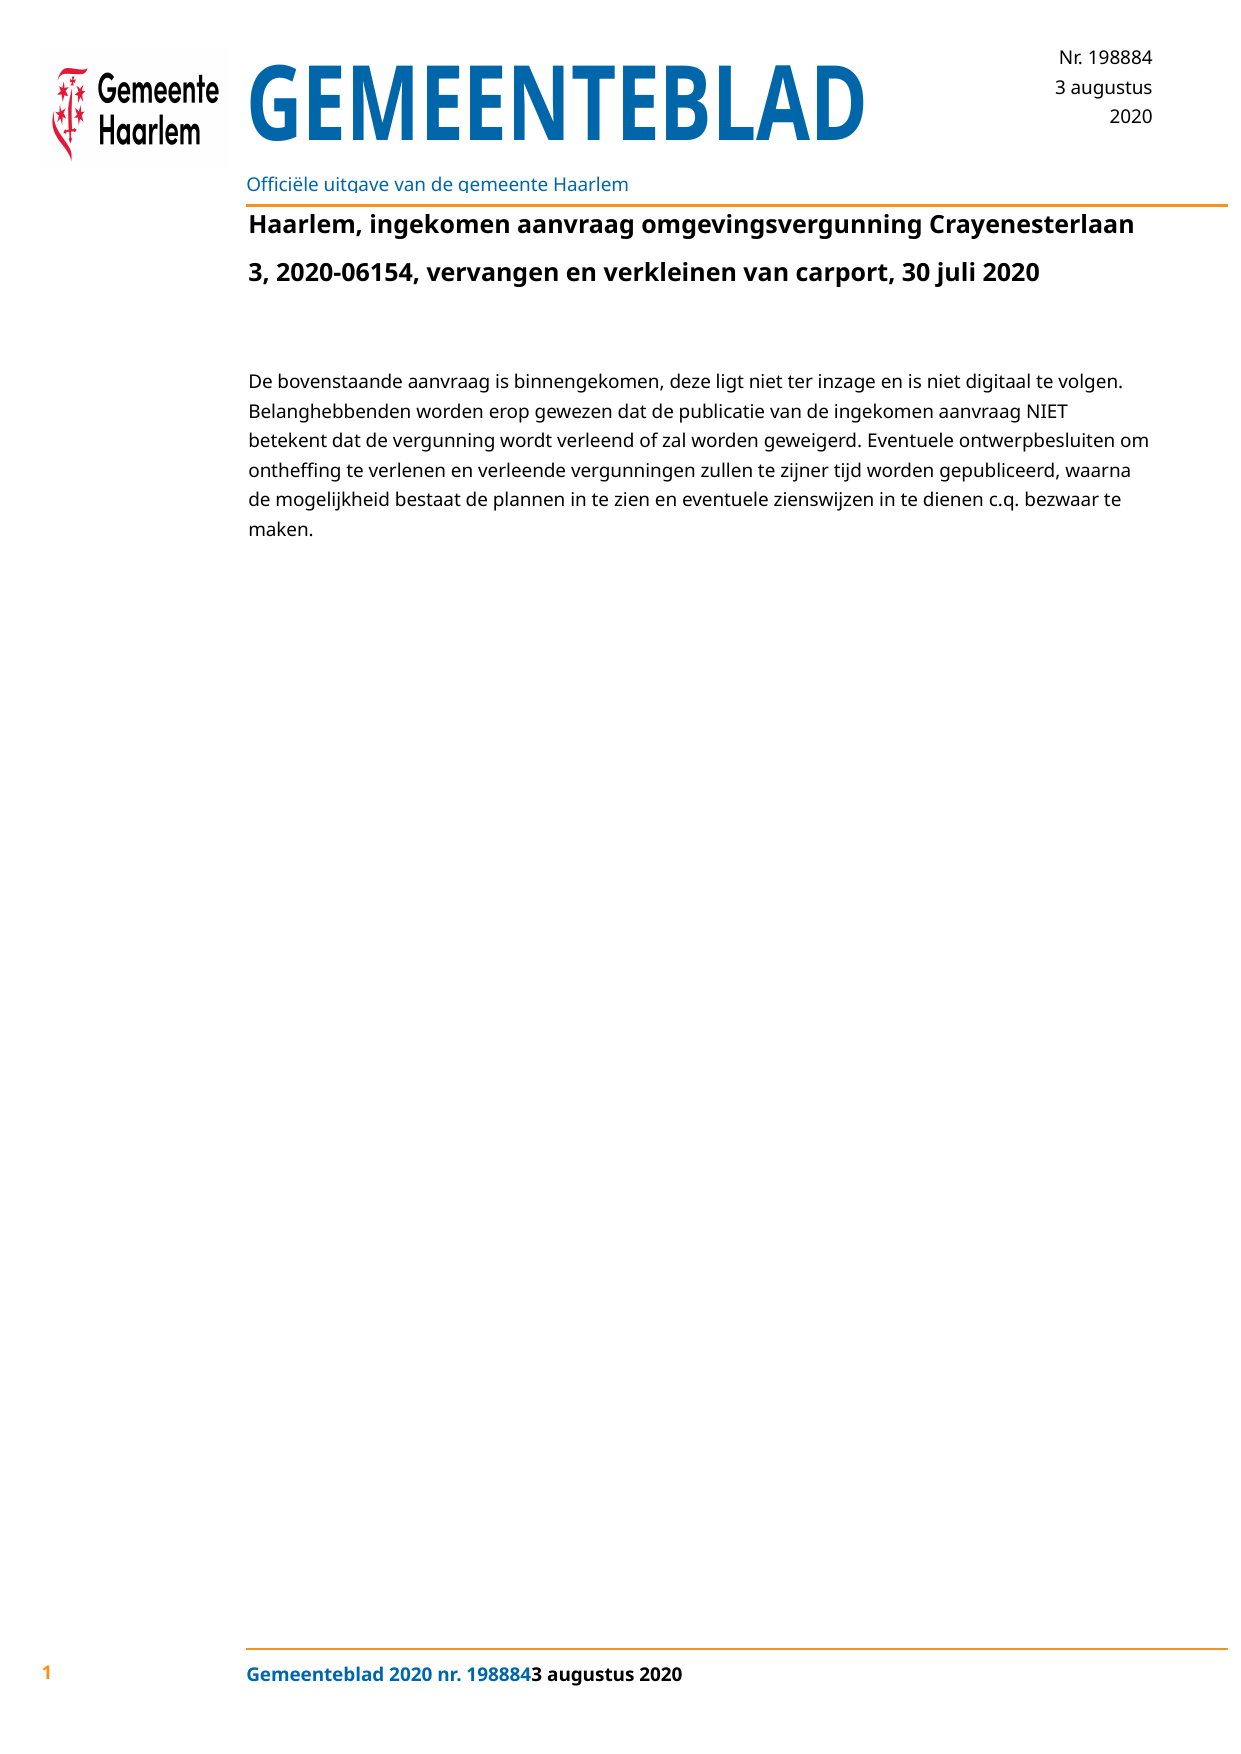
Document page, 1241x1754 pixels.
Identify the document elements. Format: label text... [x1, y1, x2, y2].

text De bovenstaande aanvraag is binnengekomen, deze ligt niet ter inzage en is niet digitaal te volgen. Belanghebbenden worden erop gewezen dat de publicatie van de ingekomen aanvraag NIET betekent dat de vergunning wordt verleend of zal worden geweigerd. Eventuele ontwerpbesluiten om ontheffing te verlenen en verleende vergunningen zullen te zijner tijd worden gepubliceerd, waarna de mogelijkheid bestaat de plannen in te zien en eventuele zienswijzen in te dienen c.q. bezwaar te maken. [248, 368, 1152, 542]
picture [41, 47, 231, 172]
text Haarlem, ingekomen aanvraag omgevingsvergunning Crayenesterlaan 3, 2020-06154, vervangen en verkleinen van carport, 30 juli 2020 [248, 207, 1152, 288]
